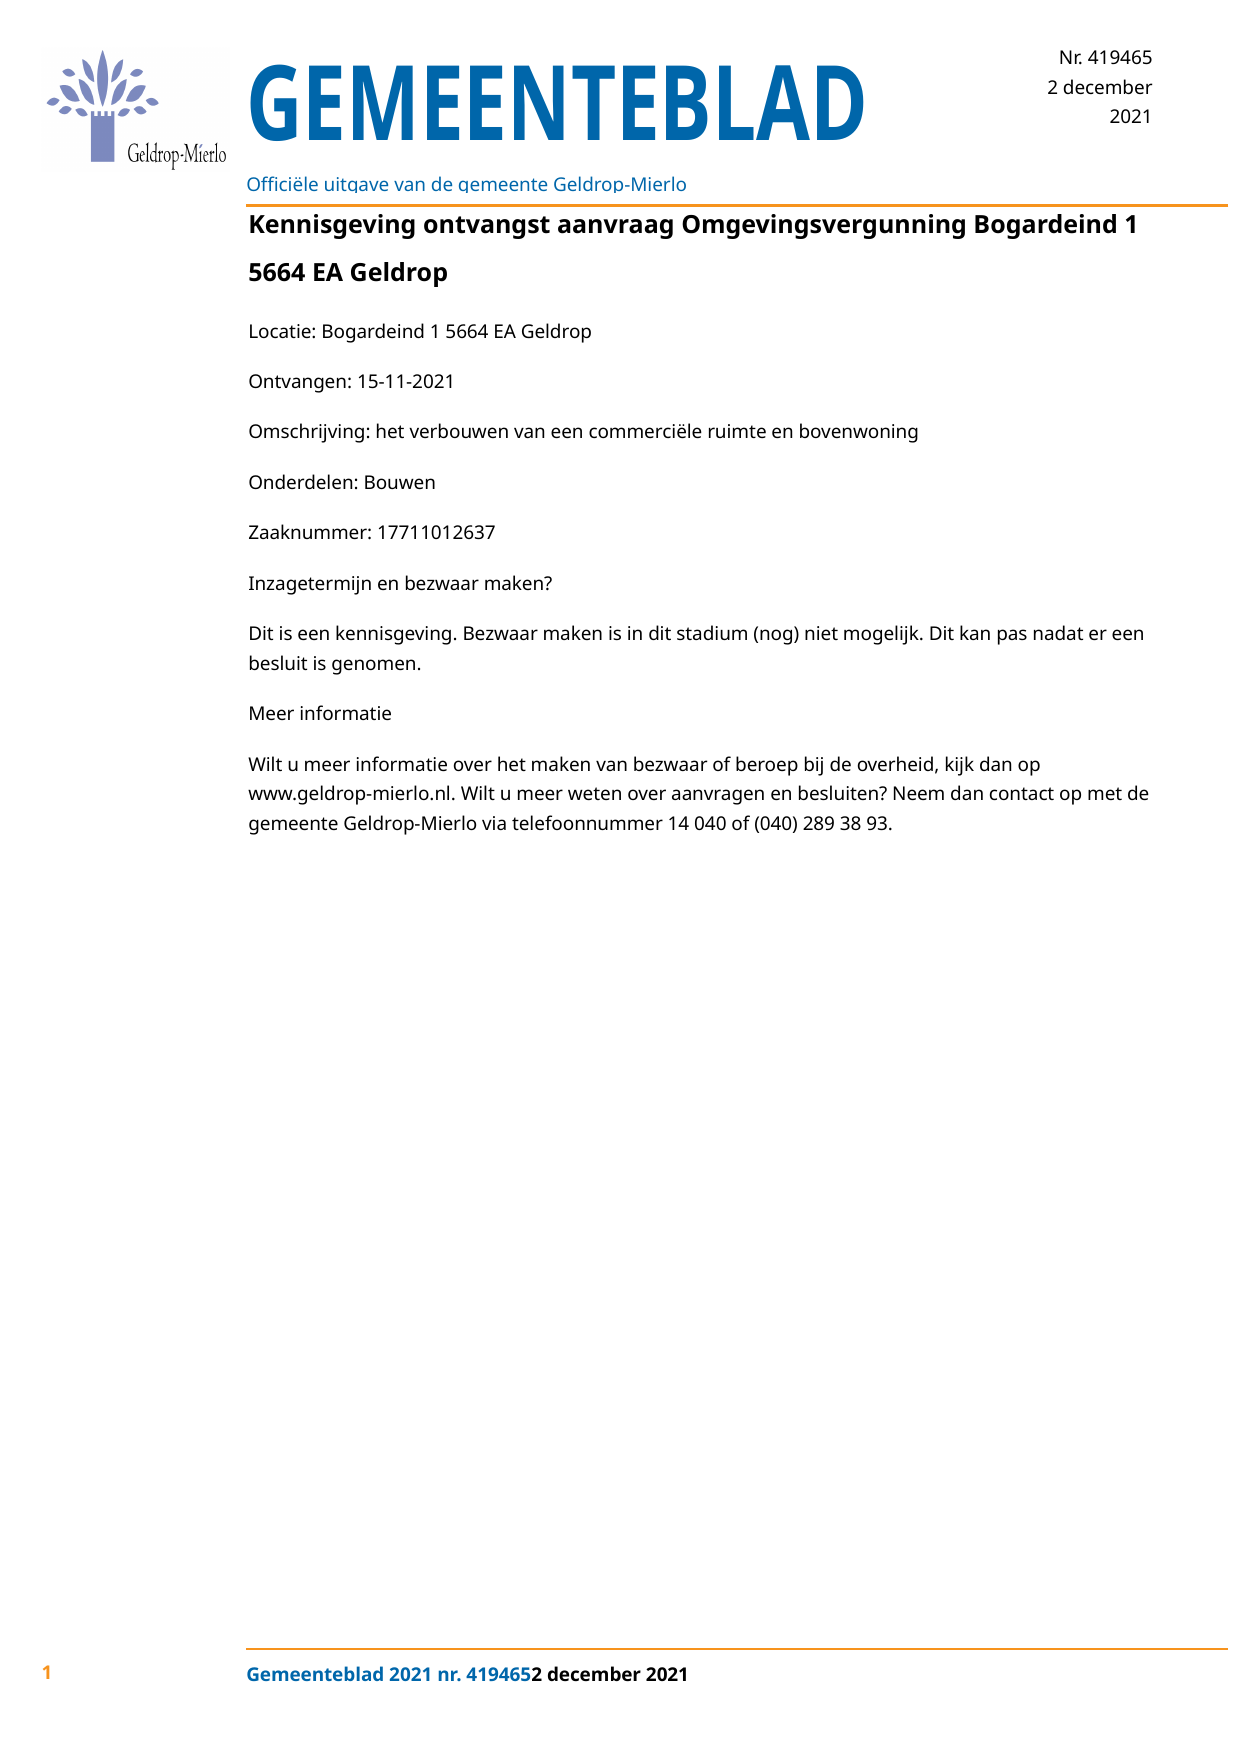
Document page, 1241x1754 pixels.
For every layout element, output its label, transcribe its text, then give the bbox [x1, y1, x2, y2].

text Ontvangen: 15-11-2021 [248, 368, 1152, 394]
text Dit is een kennisgeving. Bezwaar maken is in dit stadium (nog) niet mogelijk. Dit kan pas nadat er een besluit is genomen. [248, 620, 1152, 676]
picture [41, 47, 231, 172]
text Onderdelen: Bouwen [248, 469, 1152, 495]
text Meer informatie [248, 700, 1152, 726]
text Kennisgeving ontvangst aanvraag Omgevingsvergunning Bogardeind 1 5664 EA Geldrop [248, 207, 1152, 288]
text Zaaknummer: 17711012637 [248, 519, 1152, 545]
text Omschrijving: het verbouwen van een commerciële ruimte en bovenwoning [248, 419, 1152, 444]
text Inzagetermijn en bezwaar maken? [248, 570, 1152, 596]
text Locatie: Bogardeind 1 5664 EA Geldrop [248, 318, 1152, 344]
text Wilt u meer informatie over het maken van bezwaar of beroep bij de overheid, kijk dan op www.geldrop-mierlo.nl. Wilt u meer weten over aanvragen en besluiten? Neem dan contact op met de gemeente Geldrop-Mierlo via telefoonnummer 14 040 of (040) 289 38 93. [248, 751, 1152, 836]
